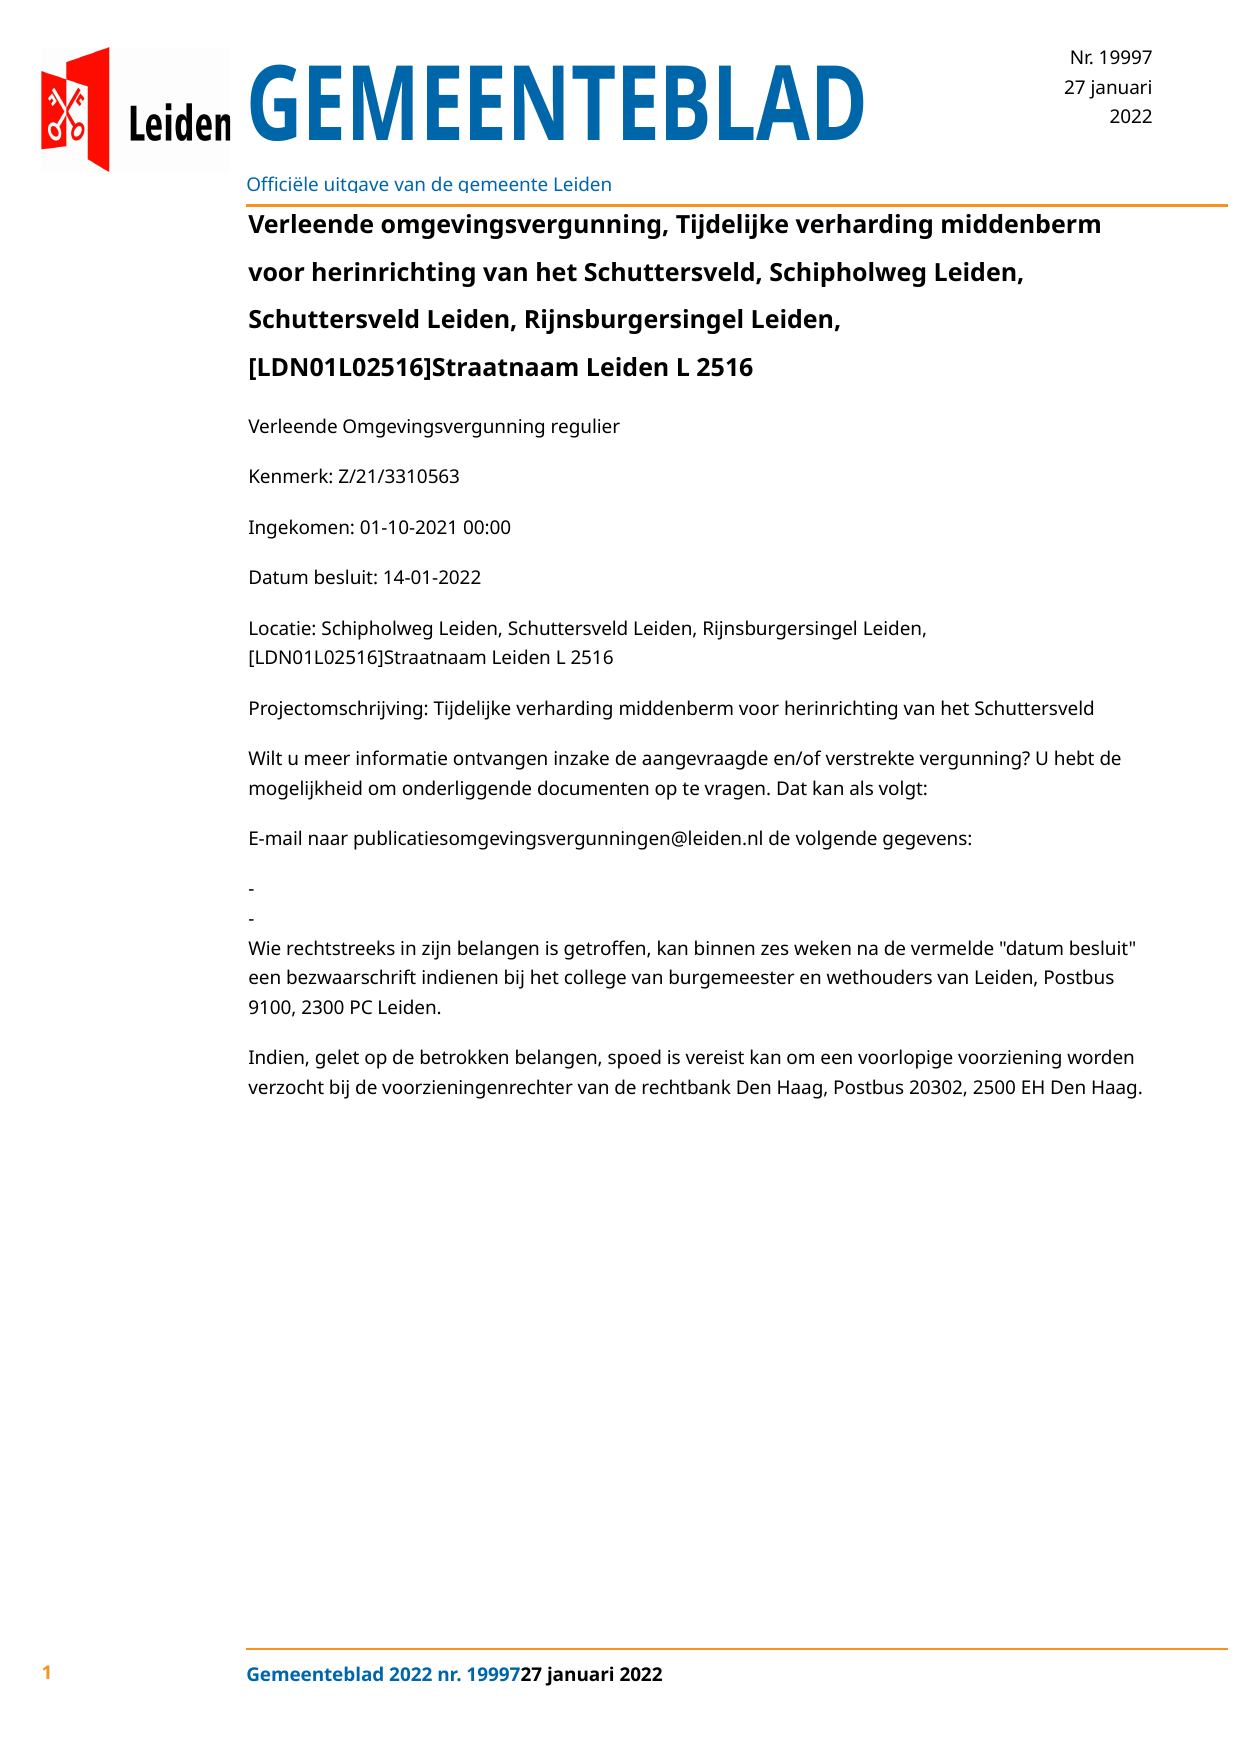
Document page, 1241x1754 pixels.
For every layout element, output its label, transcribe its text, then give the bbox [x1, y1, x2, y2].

text Locatie: Schipholweg Leiden, Schuttersveld Leiden, Rijnsburgersingel Leiden, [LDN01L02516]Straatnaam Leiden L 2516 [248, 615, 1152, 670]
text Verleende Omgevingsvergunning regulier [248, 413, 1152, 439]
text Indien, gelet op de betrokken belangen, spoed is vereist kan om een voorlopige voorziening worden verzocht bij de voorzieningenrechter van de rechtbank Den Haag, Postbus 20302, 2500 EH Den Haag. [248, 1044, 1152, 1100]
text Datum besluit: 14-01-2022 [248, 564, 1152, 590]
text Ingekomen: 01-10-2021 00:00 [248, 514, 1152, 540]
picture [41, 47, 231, 172]
text Projectomschrijving: Tijdelijke verharding middenberm voor herinrichting van het Schuttersveld [248, 695, 1152, 721]
text Wilt u meer informatie ontvangen inzake de aangevraagde en/of verstrekte vergunning? U hebt de mogelijkheid om onderliggende documenten op te vragen. Dat kan als volgt: [248, 745, 1152, 801]
text E-mail naar publicatiesomgevingsvergunningen@leiden.nl de volgende gegevens: [248, 825, 1152, 851]
text Verleende omgevingsvergunning, Tijdelijke verharding middenberm voor herinrichting van het Schuttersveld, Schipholweg Leiden, Schuttersveld Leiden, Rijnsburgersingel Leiden, [LDN01L02516]Straatnaam Leiden L 2516 [248, 207, 1152, 384]
text Wie rechtstreeks in zijn belangen is getroffen, kan binnen zes weken na de vermelde "datum besluit" een bezwaarschrift indienen bij het college van burgemeester en wethouders van Leiden, Postbus 9100, 2300 PC Leiden. [248, 935, 1152, 1020]
text Kenmerk: Z/21/3310563 [248, 463, 1152, 489]
